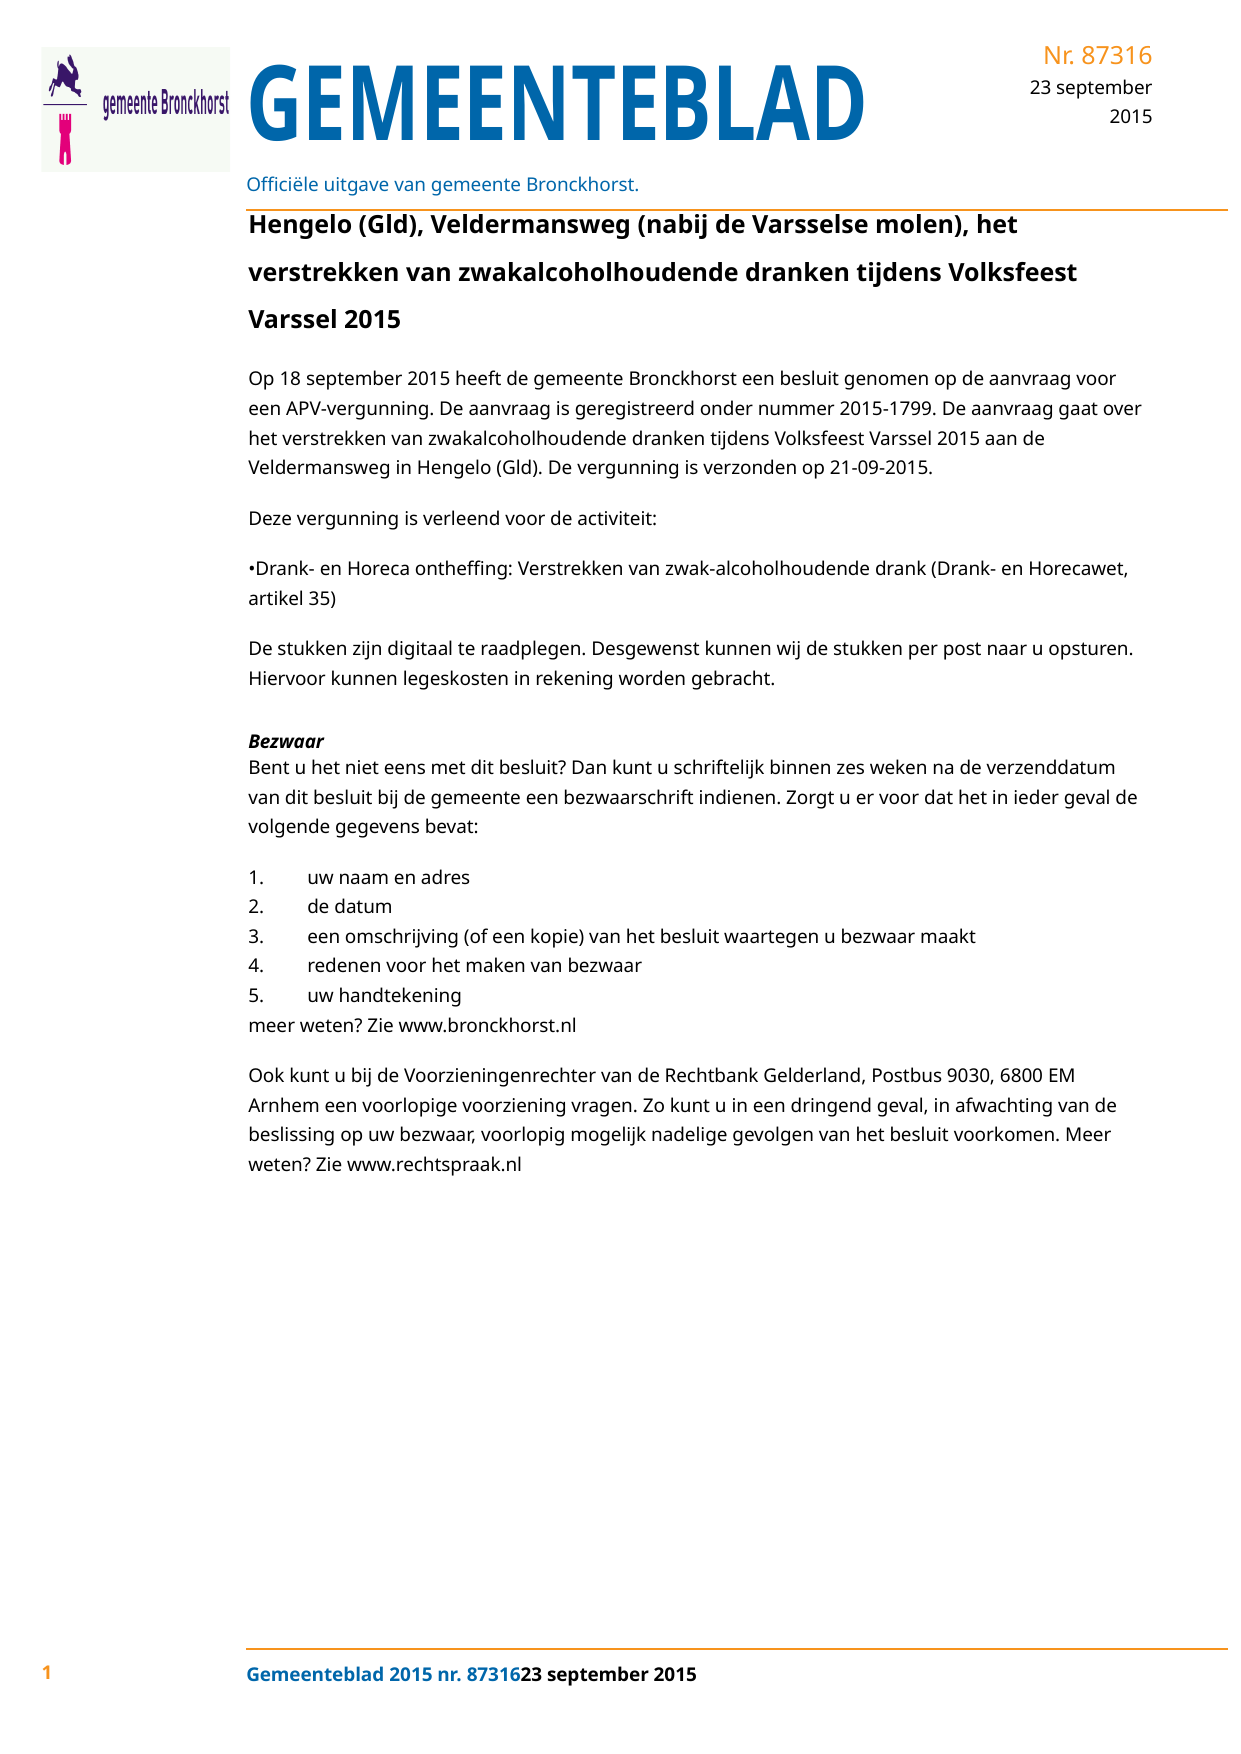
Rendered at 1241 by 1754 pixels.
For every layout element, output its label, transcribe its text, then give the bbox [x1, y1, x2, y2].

text De stukken zijn digitaal te raadplegen. Desgewenst kunnen wij de stukken per post naar u opsturen. Hiervoor kunnen legeskosten in rekening worden gebracht. [248, 635, 1152, 690]
list de datum [248, 893, 1152, 919]
text Op 18 september 2015 heeft de gemeente Bronckhorst een besluit genomen op de aanvraag voor een APV-vergunning. De aanvraag is geregistreerd onder nummer 2015-1799. De aanvraag gaat over het verstrekken van zwakalcoholhoudende dranken tijdens Volksfeest Varssel 2015 aan de Veldermansweg in Hengelo (Gld). De vergunning is verzonden op 21-09-2015. [248, 366, 1152, 480]
list uw handtekening [248, 982, 1152, 1008]
text •Drank- en Horeca ontheffing: Verstrekken van zwak-alcoholhoudende drank (Drank- en Horecawet, artikel 35) [248, 555, 1152, 610]
text Ook kunt u bij de Voorzieningenrechter van de Rechtbank Gelderland, Postbus 9030, 6800 EM Arnhem een voorlopige voorziening vragen. Zo kunt u in een dringend geval, in afwachting van de beslissing op uw bezwaar, voorlopig mogelijk nadelige gevolgen van het besluit voorkomen. Meer weten? Zie www.rechtspraak.nl [248, 1062, 1152, 1177]
text Hengelo (Gld), Veldermansweg (nabij de Varsselse molen), het verstrekken van zwakalcoholhoudende dranken tijdens Volksfeest Varssel 2015 [248, 211, 1152, 336]
text Bent u het niet eens met dit besluit? Dan kunt u schriftelijk binnen zes weken na de verzenddatum van dit besluit bij de gemeente een bezwaarschrift indienen. Zorgt u er voor dat het in ieder geval de volgende gegevens bevat: [248, 754, 1152, 839]
list een omschrijving (of een kopie) van het besluit waartegen u bezwaar maakt [248, 923, 1152, 949]
picture [41, 47, 231, 172]
text meer weten? Zie www.bronckhorst.nl [248, 1012, 1152, 1038]
list uw naam en adres [248, 864, 1152, 890]
text Deze vergunning is verleend voor de activiteit: [248, 505, 1152, 530]
text Bezwaar [248, 729, 1152, 754]
list redenen voor het maken van bezwaar [248, 953, 1152, 978]
